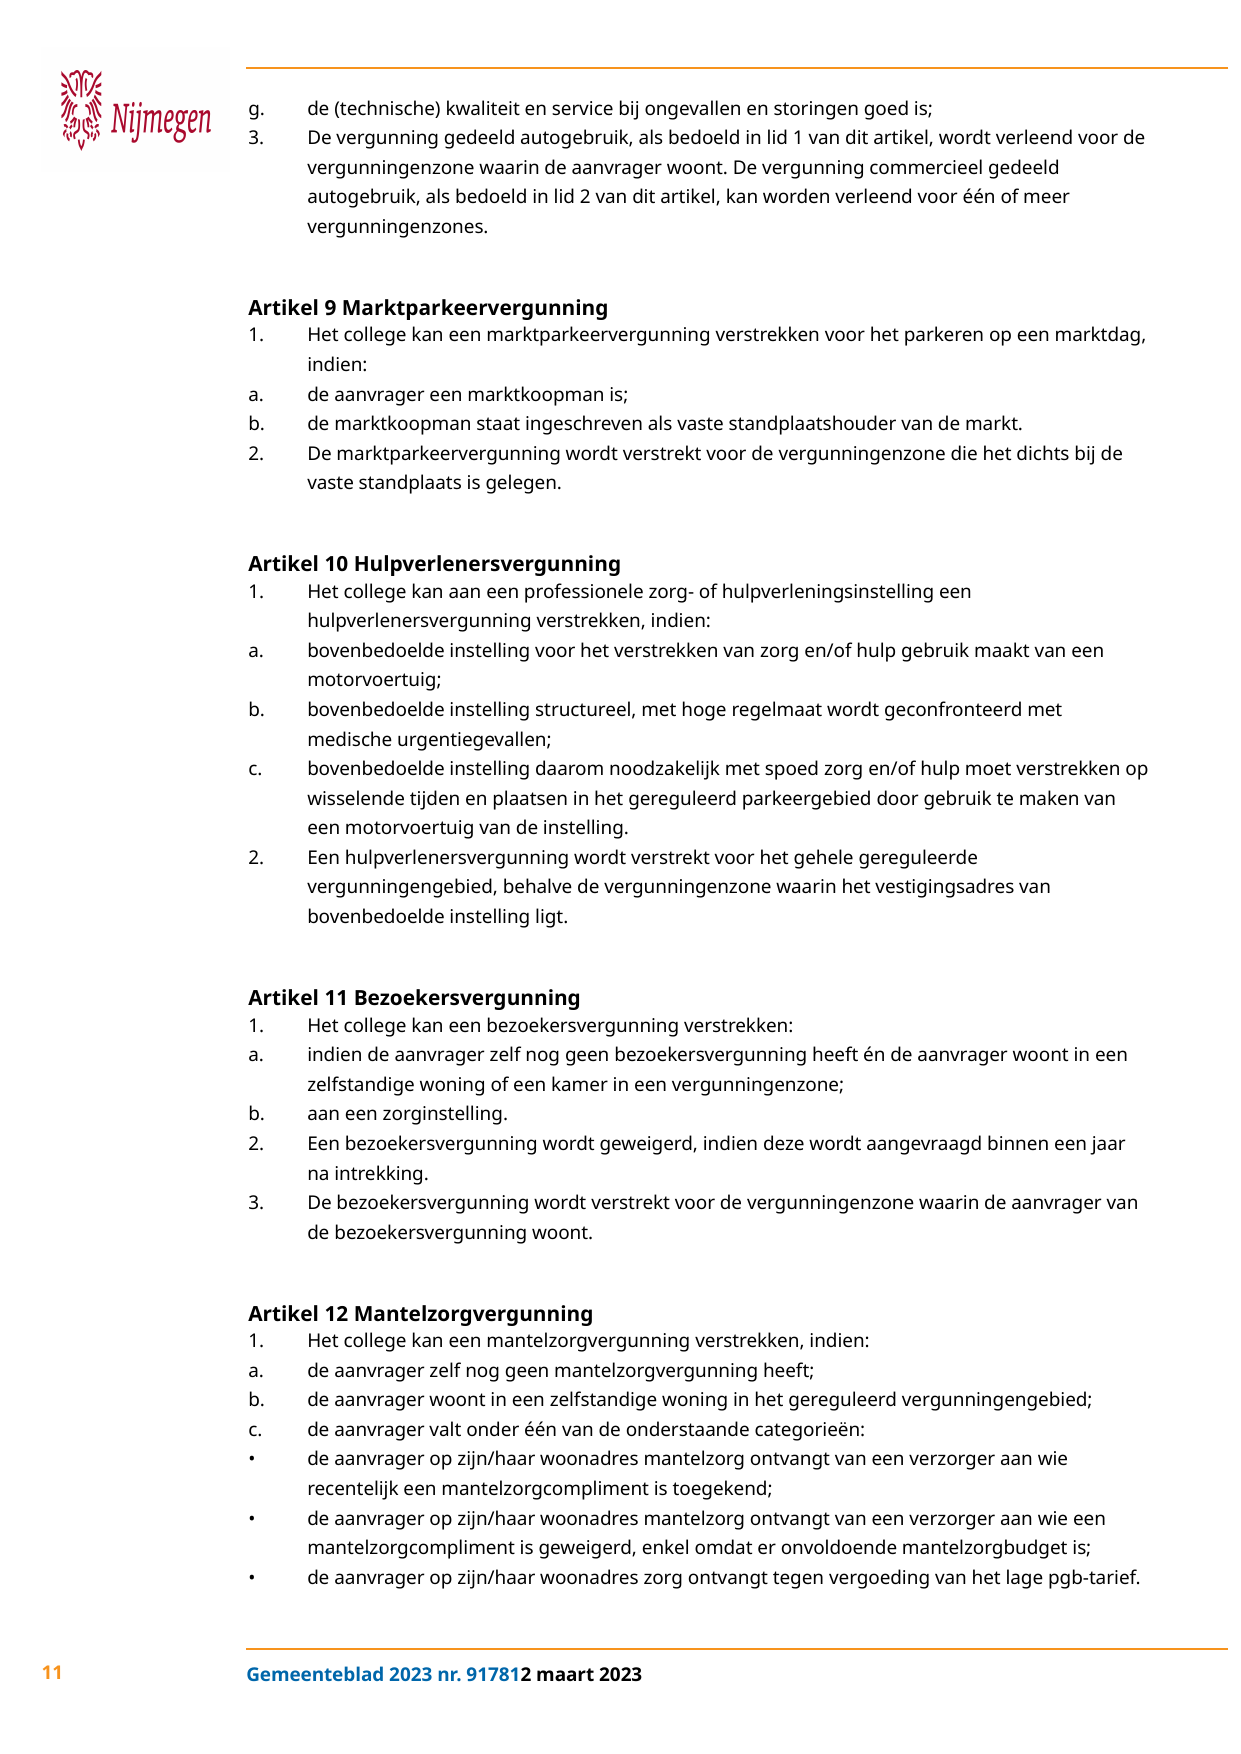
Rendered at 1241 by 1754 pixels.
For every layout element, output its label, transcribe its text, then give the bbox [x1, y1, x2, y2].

list Het college kan aan een professionele zorg- of hulpverleningsinstelling een hulpverlenersvergunning verstrekken, indien: [248, 578, 1152, 633]
picture [41, 47, 231, 172]
list De vergunning gedeeld autogebruik, als bedoeld in lid 1 van dit artikel, wordt verleend voor de vergunningenzone waarin de aanvrager woont. De vergunning commercieel gedeeld autogebruik, als bedoeld in lid 2 van dit artikel, kan worden verleend voor één of meer vergunningenzones. [248, 124, 1152, 239]
list de aanvrager op zijn/haar woonadres mantelzorg ontvangt van een verzorger aan wie recentelijk een mantelzorgcompliment is toegekend; [248, 1446, 1152, 1501]
list de aanvrager op zijn/haar woonadres zorg ontvangt tegen vergoeding van het lage pgb-tarief. [248, 1564, 1152, 1590]
list de aanvrager een marktkoopman is; [248, 381, 1152, 406]
list de aanvrager valt onder één van de onderstaande categorieën: [248, 1416, 1152, 1442]
list Het college kan een mantelzorgvergunning verstrekken, indien: [248, 1327, 1152, 1353]
text Artikel 11 Bezoekersvergunning [248, 983, 1152, 1012]
list Het college kan een marktparkeervergunning verstrekken voor het parkeren op een marktdag, indien: [248, 322, 1152, 377]
list bovenbedoelde instelling voor het verstrekken van zorg en/of hulp gebruik maakt van een motorvoertuig; [248, 637, 1152, 692]
list Een bezoekersvergunning wordt geweigerd, indien deze wordt aangevraagd binnen een jaar na intrekking. [248, 1130, 1152, 1185]
list de aanvrager op zijn/haar woonadres mantelzorg ontvangt van een verzorger aan wie een mantelzorgcompliment is geweigerd, enkel omdat er onvoldoende mantelzorgbudget is; [248, 1505, 1152, 1560]
list Het college kan een bezoekersvergunning verstrekken: [248, 1012, 1152, 1037]
list indien de aanvrager zelf nog geen bezoekersvergunning heeft én de aanvrager woont in een zelfstandige woning of een kamer in een vergunningenzone; [248, 1041, 1152, 1097]
list de aanvrager zelf nog geen mantelzorgvergunning heeft; [248, 1357, 1152, 1383]
list de marktkoopman staat ingeschreven als vaste standplaatshouder van de markt. [248, 410, 1152, 436]
list De bezoekersvergunning wordt verstrekt voor de vergunningenzone waarin de aanvrager van de bezoekersvergunning woont. [248, 1189, 1152, 1244]
list de (technische) kwaliteit en service bij ongevallen en storingen goed is; [248, 95, 1152, 121]
list de aanvrager woont in een zelfstandige woning in het gereguleerd vergunningengebied; [248, 1386, 1152, 1412]
list De marktparkeervergunning wordt verstrekt voor de vergunningenzone die het dichts bij de vaste standplaats is gelegen. [248, 440, 1152, 495]
text Artikel 9 Marktparkeervergunning [248, 293, 1152, 322]
list aan een zorginstelling. [248, 1101, 1152, 1126]
list bovenbedoelde instelling daarom noodzakelijk met spoed zorg en/of hulp moet verstrekken op wisselende tijden en plaatsen in het gereguleerd parkeergebied door gebruik te maken van een motorvoertuig van de instelling. [248, 755, 1152, 840]
list bovenbedoelde instelling structureel, met hoge regelmaat wordt geconfronteerd met medische urgentiegevallen; [248, 696, 1152, 752]
list Een hulpverlenersvergunning wordt verstrekt voor het gehele gereguleerde vergunningengebied, behalve de vergunningenzone waarin het vestigingsadres van bovenbedoelde instelling ligt. [248, 844, 1152, 929]
text Artikel 12 Mantelzorgvergunning [248, 1299, 1152, 1327]
text Artikel 10 Hulpverlenersvergunning [248, 549, 1152, 578]
